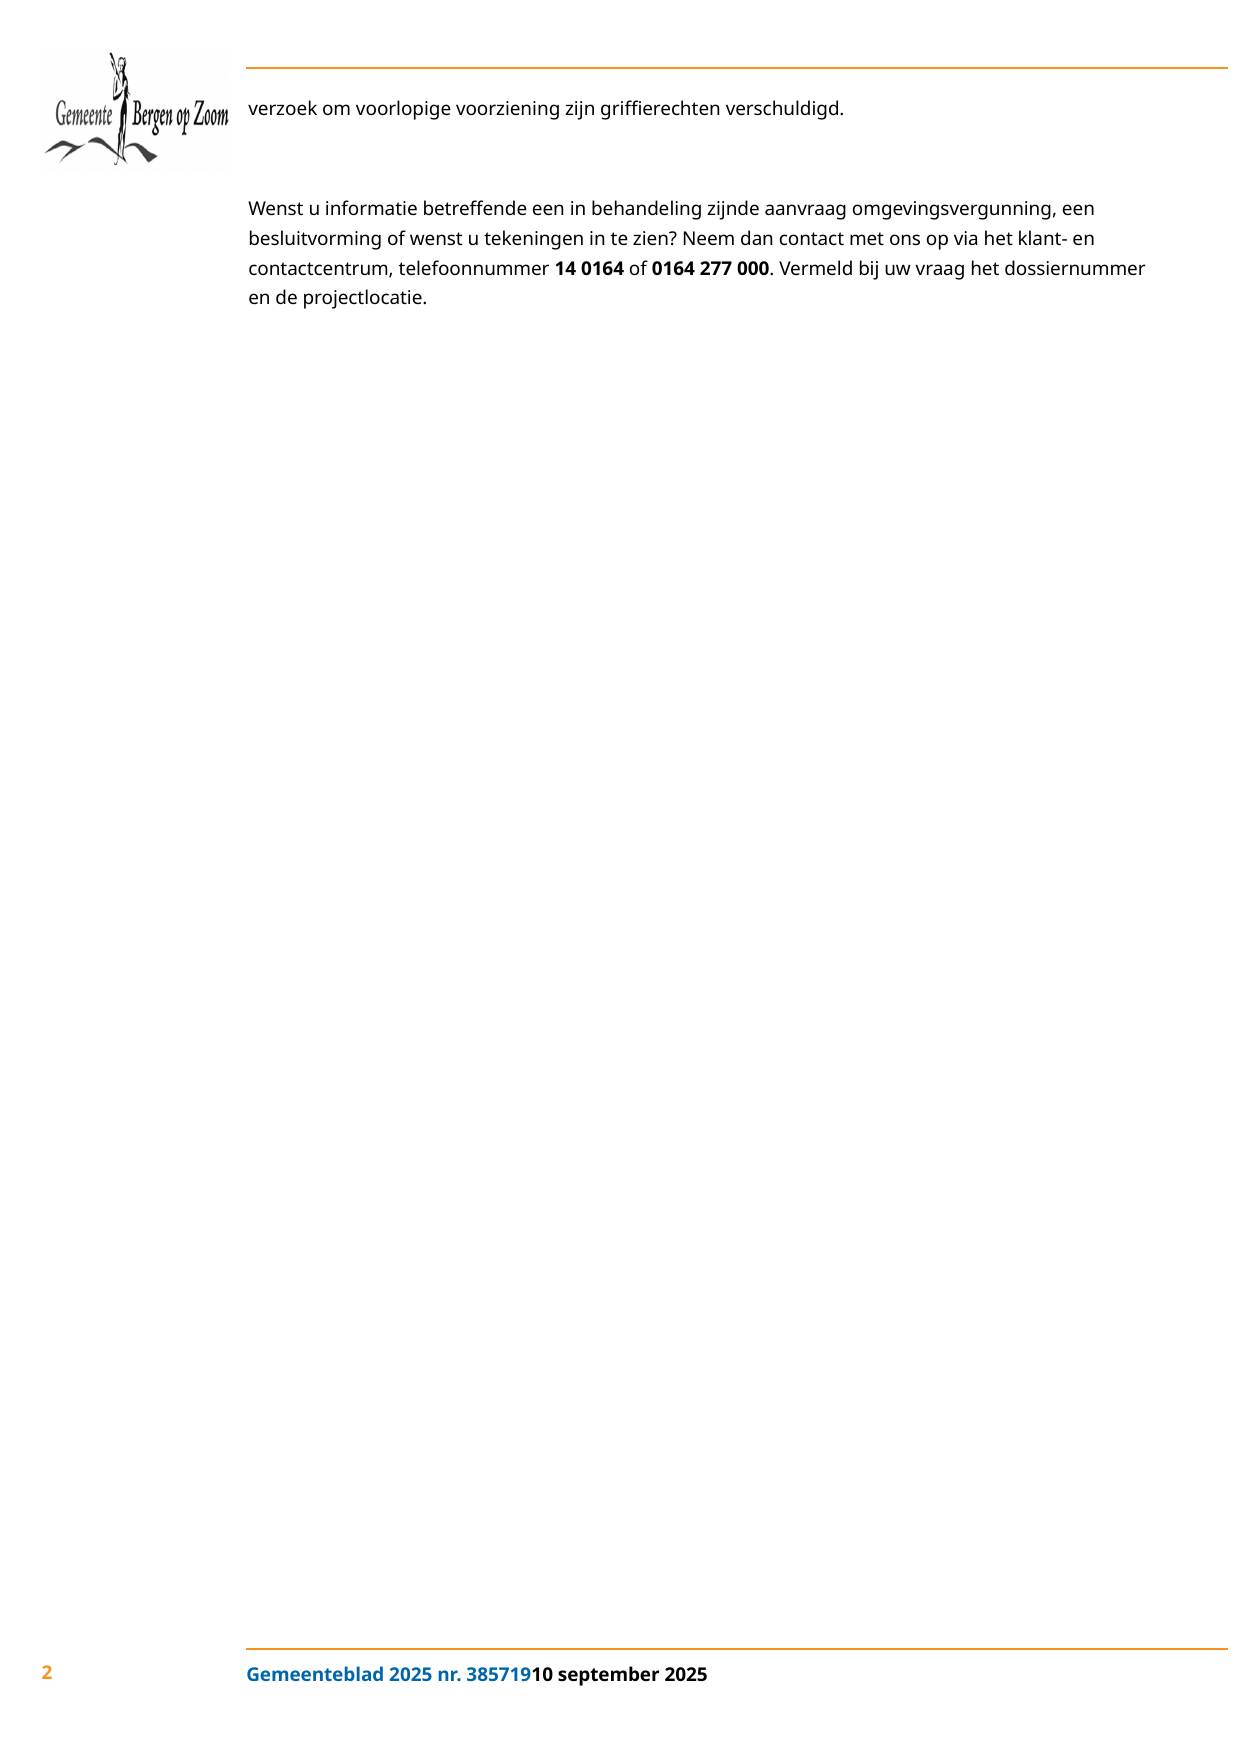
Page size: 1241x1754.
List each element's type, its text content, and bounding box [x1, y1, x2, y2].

text verzoek om voorlopige voorziening zijn griffierechten verschuldigd. [248, 95, 1152, 121]
picture [41, 47, 231, 172]
text Wenst u informatie betreffende een in behandeling zijnde aanvraag omgevingsvergunning, een besluitvorming of wenst u tekeningen in te zien? Neem dan contact met ons op via het klant- en contactcentrum, telefoonnummer 14 0164 of 0164 277 000. Vermeld bij uw vraag het dossiernummer en de projectlocatie. [248, 196, 1152, 310]
